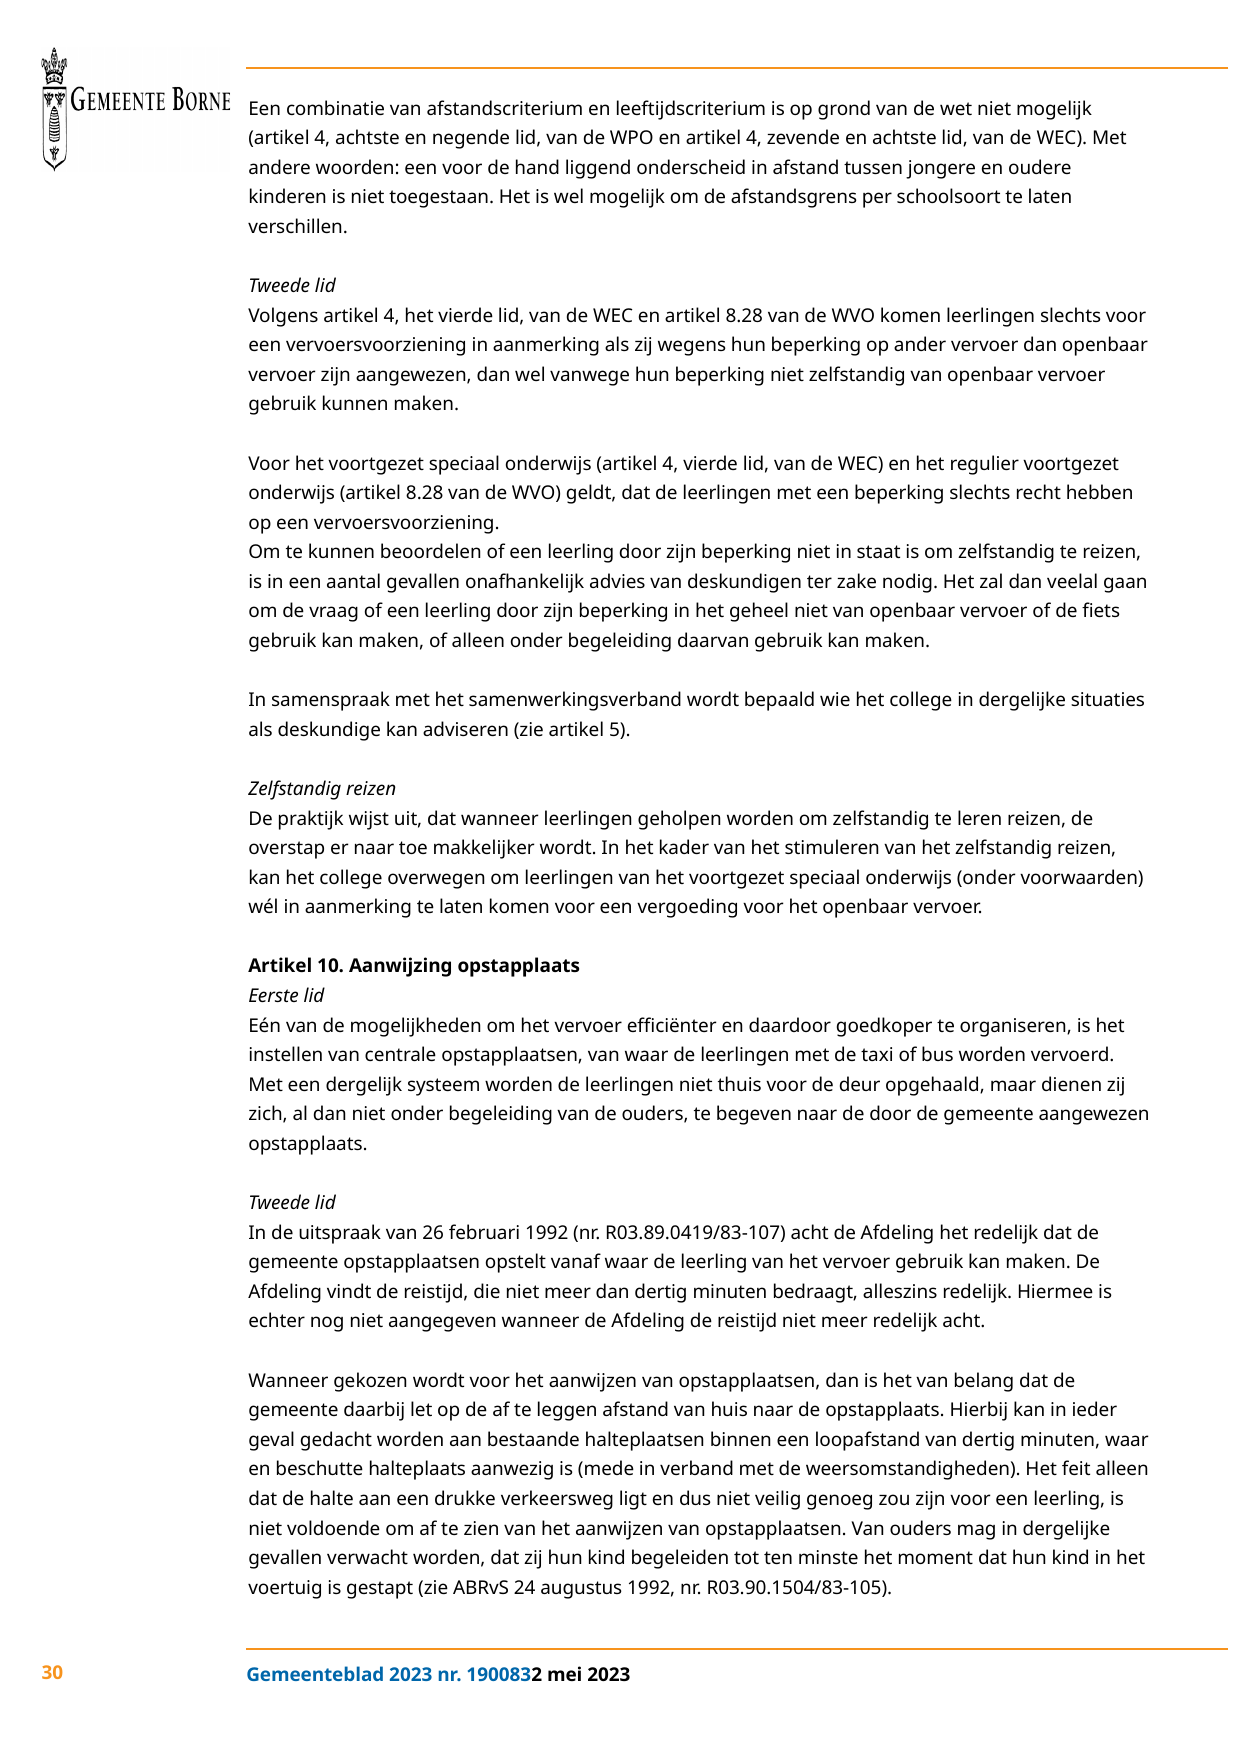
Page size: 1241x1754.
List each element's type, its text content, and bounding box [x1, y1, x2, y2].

text Artikel 10. Aanwijzing opstapplaats [248, 953, 1152, 978]
text Een combinatie van afstandscriterium en leeftijdscriterium is op grond van de wet niet mogelijk (artikel 4, achtste en negende lid, van de WPO en artikel 4, zevende en achtste lid, van de WEC). Met andere woorden: een voor de hand liggend onderscheid in afstand tussen jongere en oudere kinderen is niet toegestaan. Het is wel mogelijk om de afstandsgrens per schoolsoort te laten verschillen. [248, 95, 1152, 239]
text De praktijk wijst uit, dat wanneer leerlingen geholpen worden om zelfstandig te leren reizen, de overstap er naar toe makkelijker wordt. In het kader van het stimuleren van het zelfstandig reizen, kan het college overwegen om leerlingen van het voortgezet speciaal onderwijs (onder voorwaarden) wél in aanmerking te laten komen voor een vergoeding voor het openbaar vervoer. [248, 805, 1152, 919]
text Tweede lid [248, 272, 1152, 298]
text Tweede lid [248, 1189, 1152, 1215]
text Volgens artikel 4, het vierde lid, van de WEC en artikel 8.28 van de WVO komen leerlingen slechts voor een vervoersvoorziening in aanmerking als zij wegens hun beperking op ander vervoer dan openbaar vervoer zijn aangewezen, dan wel vanwege hun beperking niet zelfstandig van openbaar vervoer gebruik kunnen maken. [248, 302, 1152, 416]
text Om te kunnen beoordelen of een leerling door zijn beperking niet in staat is om zelfstandig te reizen, is in een aantal gevallen onafhankelijk advies van deskundigen ter zake nodig. Het zal dan veelal gaan om de vraag of een leerling door zijn beperking in het geheel niet van openbaar vervoer of de fiets gebruik kan maken, of alleen onder begeleiding daarvan gebruik kan maken. [248, 538, 1152, 653]
text In samenspraak met het samenwerkingsverband wordt bepaald wie het college in dergelijke situaties als deskundige kan adviseren (zie artikel 5). [248, 686, 1152, 742]
text Wanneer gekozen wordt voor het aanwijzen van opstapplaatsen, dan is het van belang dat de gemeente daarbij let op de af te leggen afstand van huis naar de opstapplaats. Hierbij kan in ieder geval gedacht worden aan bestaande halteplaatsen binnen een loopafstand van dertig minuten, waar en beschutte halteplaats aanwezig is (mede in verband met de weersomstandigheden). Het feit alleen dat de halte aan een drukke verkeersweg ligt en dus niet veilig genoeg zou zijn voor een leerling, is niet voldoende om af te zien van het aanwijzen van opstapplaatsen. Van ouders mag in dergelijke gevallen verwacht worden, dat zij hun kind begeleiden tot ten minste het moment dat hun kind in het voertuig is gestapt (zie ABRvS 24 augustus 1992, nr. R03.90.1504/83-105). [248, 1367, 1152, 1600]
text Eerste lid [248, 982, 1152, 1008]
text Voor het voortgezet speciaal onderwijs (artikel 4, vierde lid, van de WEC) en het regulier voortgezet onderwijs (artikel 8.28 van de WVO) geldt, dat de leerlingen met een beperking slechts recht hebben op een vervoersvoorziening. [248, 450, 1152, 535]
picture [41, 47, 231, 172]
text In de uitspraak van 26 februari 1992 (nr. R03.89.0419/83-107) acht de Afdeling het redelijk dat de gemeente opstapplaatsen opstelt vanaf waar de leerling van het vervoer gebruik kan maken. De Afdeling vindt de reistijd, die niet meer dan dertig minuten bedraagt, alleszins redelijk. Hiermee is echter nog niet aangegeven wanneer de Afdeling de reistijd niet meer redelijk acht. [248, 1219, 1152, 1333]
text Zelfstandig reizen [248, 775, 1152, 801]
text Eén van de mogelijkheden om het vervoer efficiënter en daardoor goedkoper te organiseren, is het instellen van centrale opstapplaatsen, van waar de leerlingen met de taxi of bus worden vervoerd. Met een dergelijk systeem worden de leerlingen niet thuis voor de deur opgehaald, maar dienen zij zich, al dan niet onder begeleiding van de ouders, te begeven naar de door de gemeente aangewezen opstapplaats. [248, 1012, 1152, 1156]
